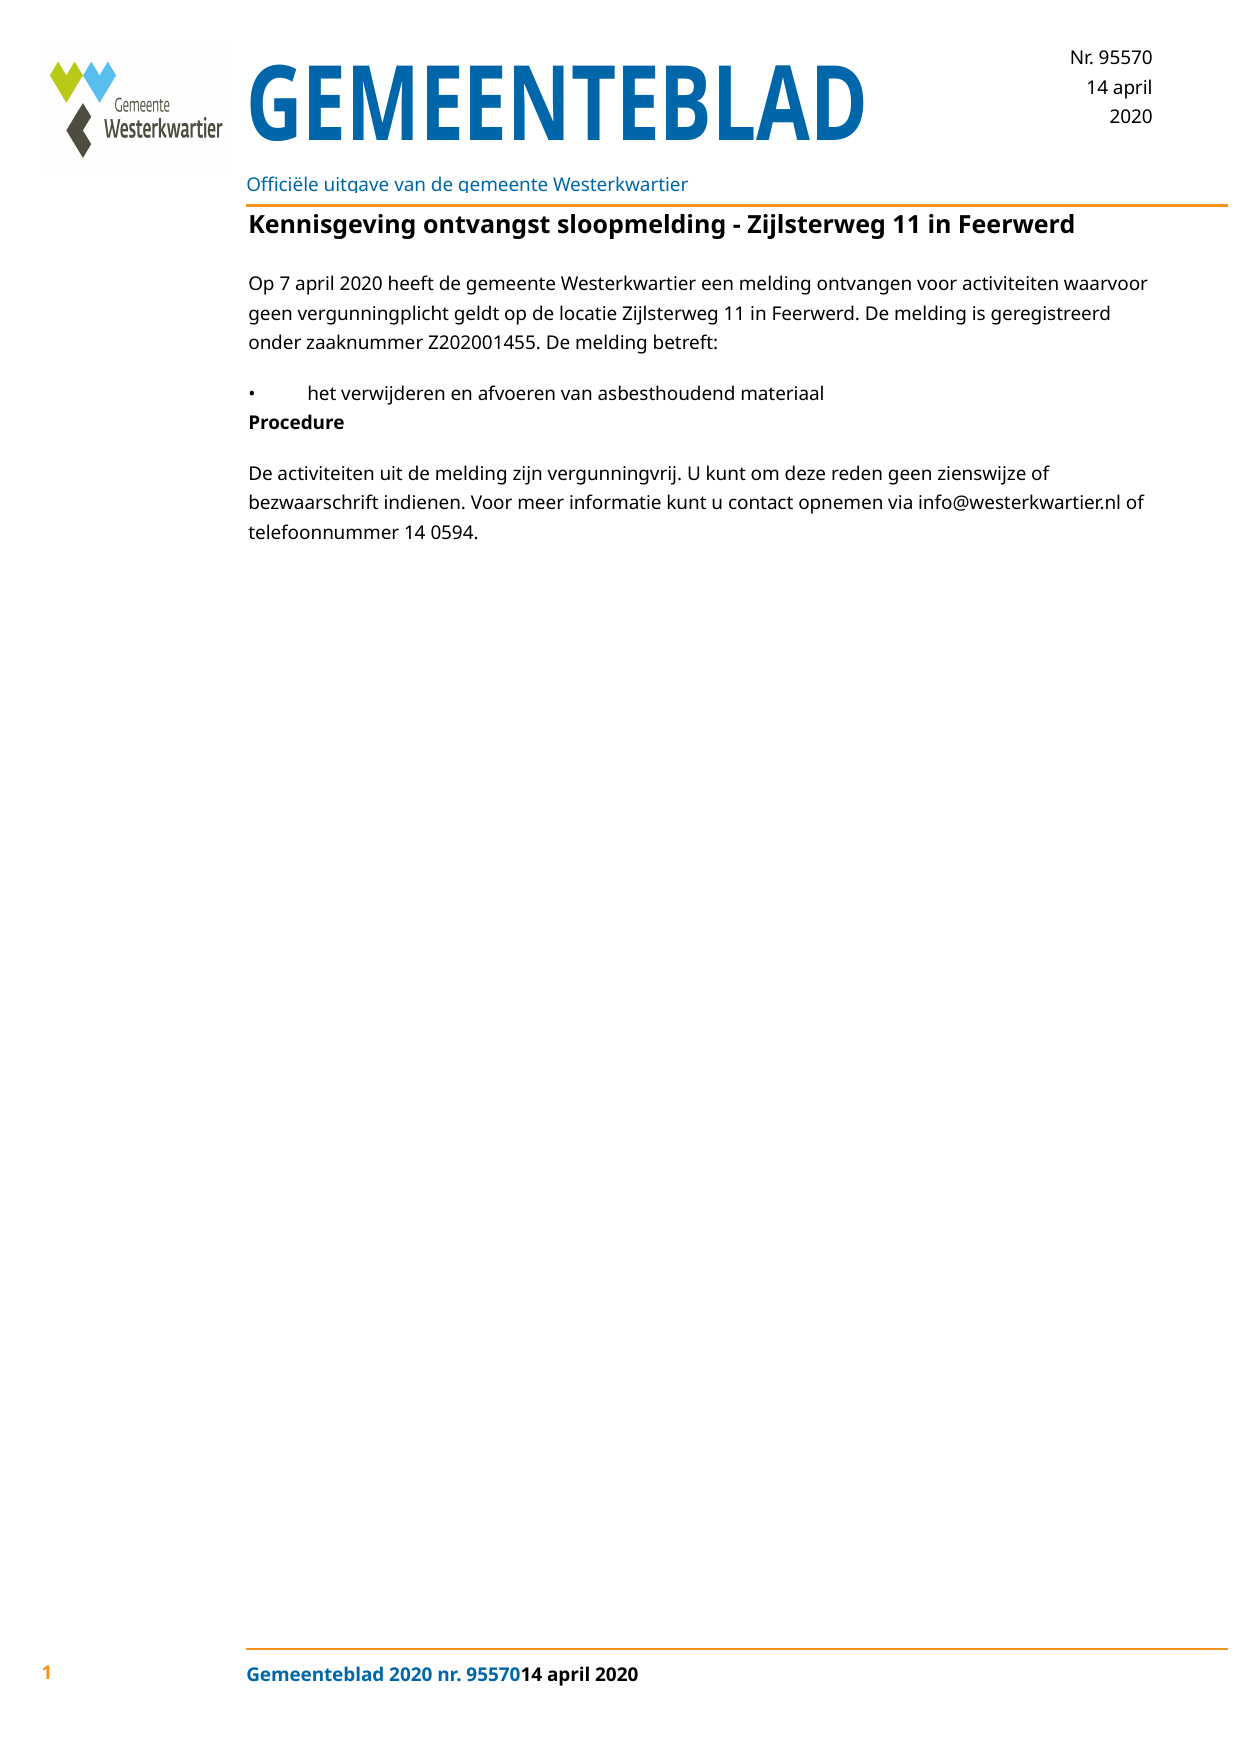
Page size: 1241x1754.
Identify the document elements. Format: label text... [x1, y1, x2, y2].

list het verwijderen en afvoeren van asbesthoudend materiaal [248, 380, 1152, 406]
text Procedure [248, 409, 1152, 435]
picture [41, 47, 231, 172]
text De activiteiten uit de melding zijn vergunningvrij. U kunt om deze reden geen zienswijze of bezwaarschrift indienen. Voor meer informatie kunt u contact opnemen via info@westerkwartier.nl of telefoonnummer 14 0594. [248, 460, 1152, 545]
text Op 7 april 2020 heeft de gemeente Westerkwartier een melding ontvangen voor activiteiten waarvoor geen vergunningplicht geldt op de locatie Zijlsterweg 11 in Feerwerd. De melding is geregistreerd onder zaaknummer Z202001455. De melding betreft: [248, 270, 1152, 355]
text Kennisgeving ontvangst sloopmelding - Zijlsterweg 11 in Feerwerd [248, 207, 1152, 241]
